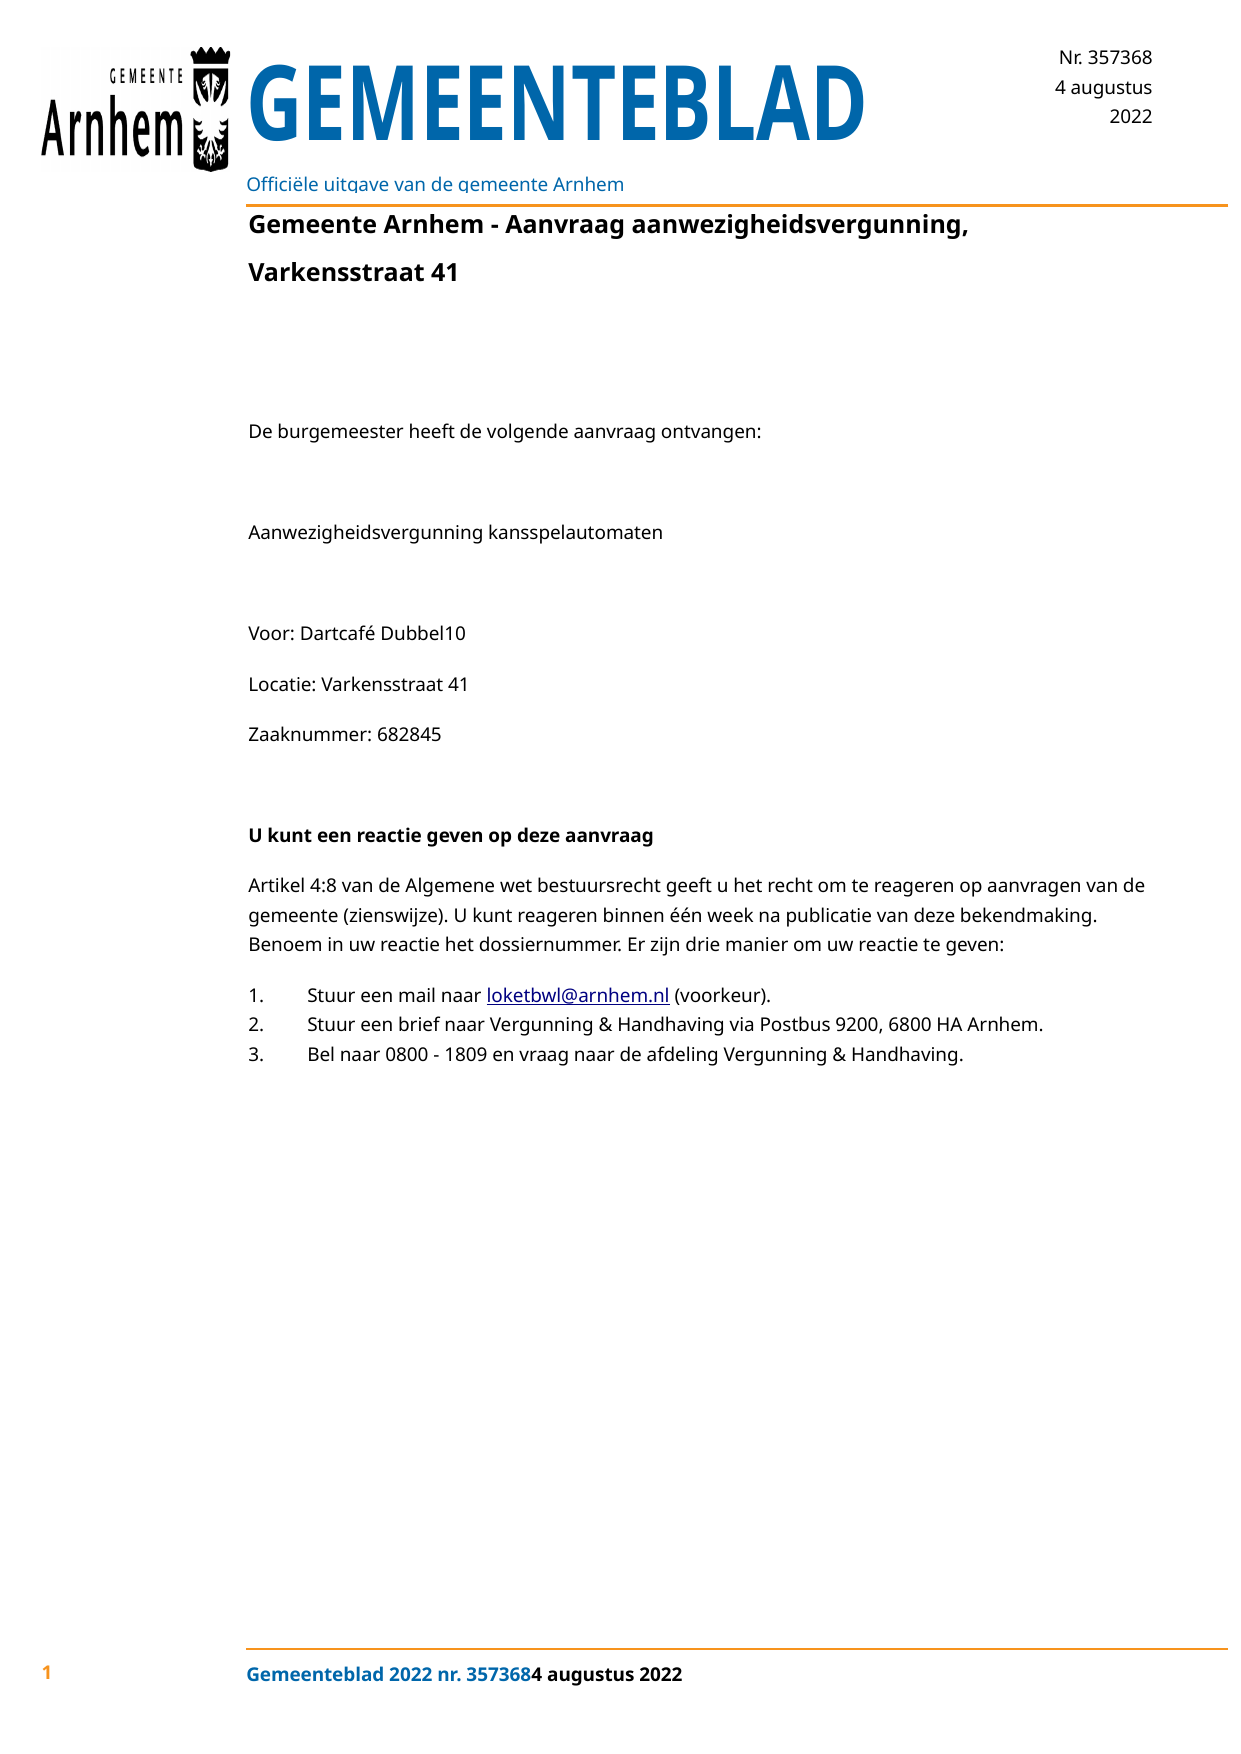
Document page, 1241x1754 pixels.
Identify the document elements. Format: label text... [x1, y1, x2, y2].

picture [41, 47, 231, 172]
text U kunt een reactie geven op deze aanvraag [248, 822, 1152, 848]
list Stuur een brief naar Vergunning & Handhaving via Postbus 9200, 6800 HA Arnhem. [248, 1012, 1152, 1037]
list Stuur een mail naar loketbwl@arnhem.nl (voorkeur). [248, 982, 1152, 1008]
text Zaaknummer: 682845 [248, 721, 1152, 747]
text Gemeente Arnhem - Aanvraag aanwezigheidsvergunning, Varkensstraat 41 [248, 207, 1152, 288]
text Artikel 4:8 van de Algemene wet bestuursrecht geeft u het recht om te reageren op aanvragen van de gemeente (zienswijze). U kunt reageren binnen één week na publicatie van deze bekendmaking. Benoem in uw reactie het dossiernummer. Er zijn drie manier om uw reactie te geven: [248, 872, 1152, 957]
text Locatie: Varkensstraat 41 [248, 671, 1152, 697]
text De burgemeester heeft de volgende aanvraag ontvangen: [248, 419, 1152, 444]
text Aanwezigheidsvergunning kansspelautomaten [248, 519, 1152, 545]
list Bel naar 0800 - 1809 en vraag naar de afdeling Vergunning & Handhaving. [248, 1041, 1152, 1067]
text Voor: Dartcafé Dubbel10 [248, 620, 1152, 646]
